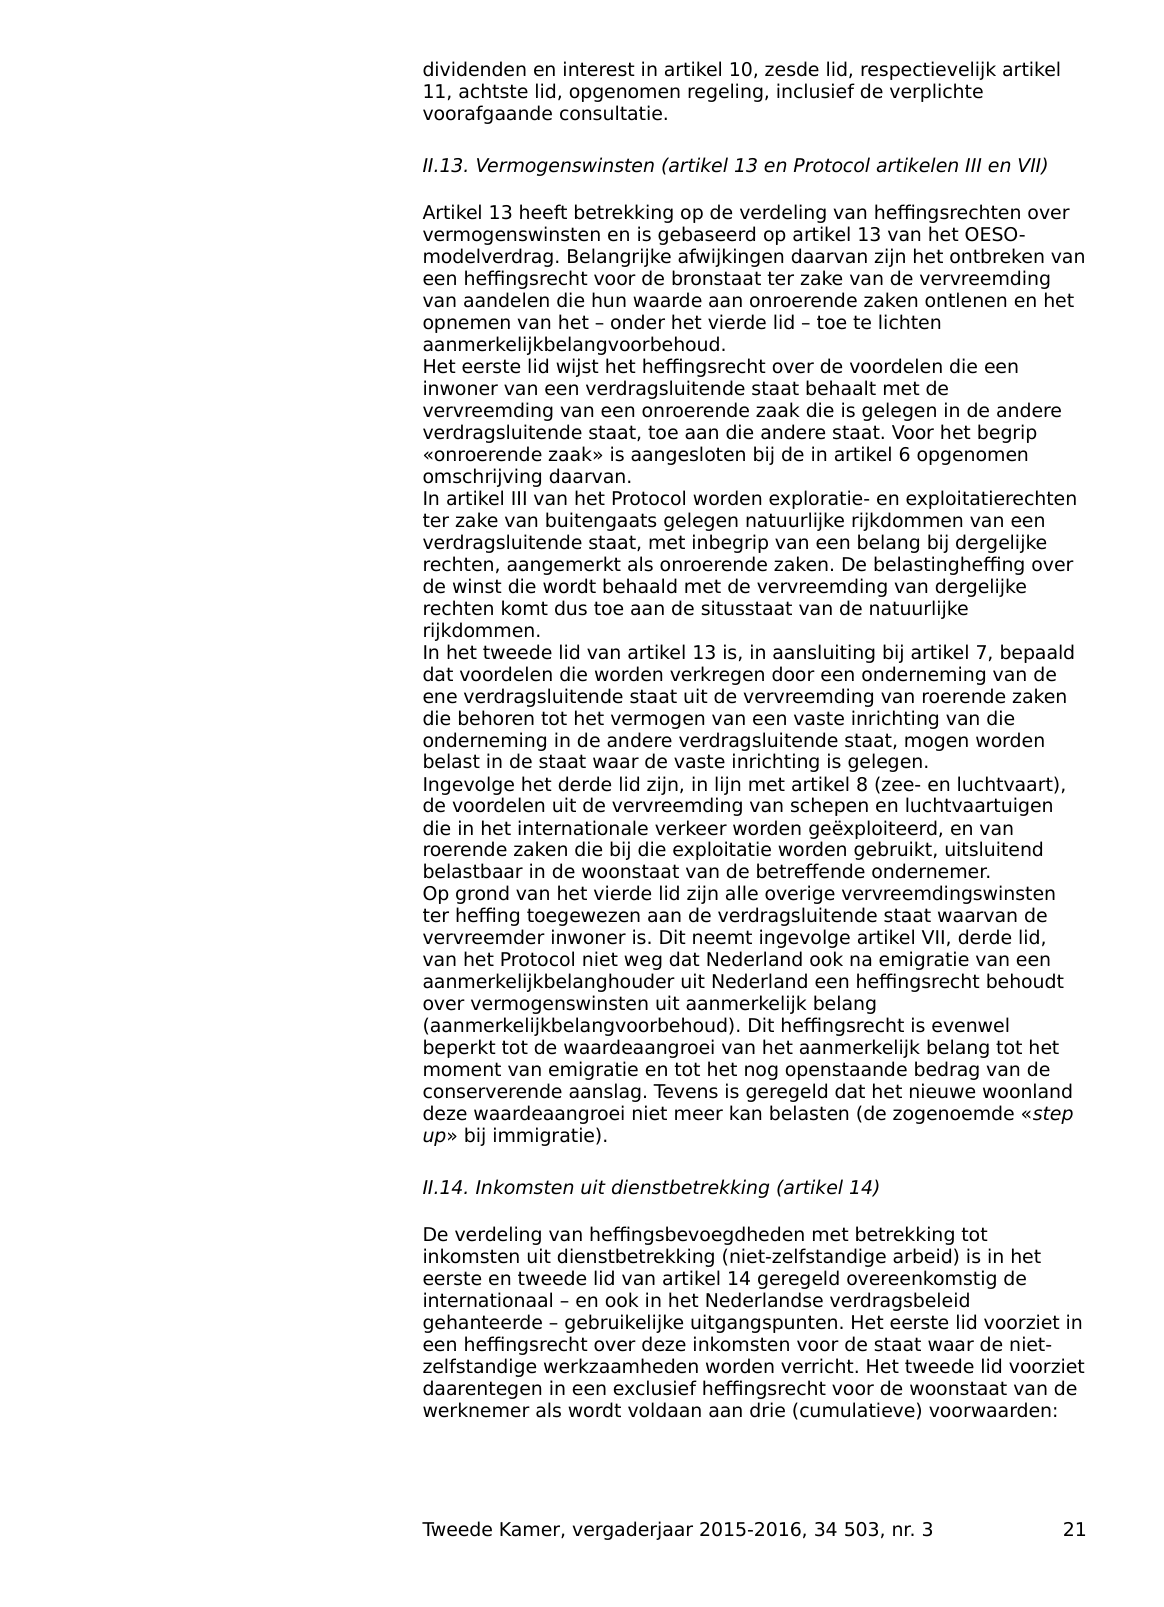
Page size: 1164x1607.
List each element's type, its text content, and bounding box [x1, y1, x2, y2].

text Artikel 13 heeft betrekking op de verdeling van heffingsrechten over vermogenswinsten en is gebaseerd op artikel 13 van het OESO-modelverdrag. Belangrijke afwijkingen daarvan zijn het ontbreken van een heffingsrecht voor de bronstaat ter zake van de vervreemding van aandelen die hun waarde aan onroerende zaken ontlenen en het opnemen van het – onder het vierde lid – toe te lichten aanmerkelijkbelangvoorbehoud. [422, 202, 1087, 356]
text Het eerste lid wijst het heffingsrecht over de voordelen die een inwoner van een verdragsluitende staat behaalt met de vervreemding van een onroerende zaak die is gelegen in de andere verdragsluitende staat, toe aan die andere staat. Voor het begrip «onroerende zaak» is aangesloten bij de in artikel 6 opgenomen omschrijving daarvan. [422, 356, 1087, 488]
subtitle II.13. Vermogenswinsten (artikel 13 en Protocol artikelen III en VII) [422, 155, 1087, 177]
text In het tweede lid van artikel 13 is, in aansluiting bij artikel 7, bepaald dat voordelen die worden verkregen door een onderneming van de ene verdragsluitende staat uit de vervreemding van roerende zaken die behoren tot het vermogen van een vaste inrichting van die onderneming in de andere verdragsluitende staat, mogen worden belast in de staat waar de vaste inrichting is gelegen. [422, 642, 1087, 773]
text Ingevolge het derde lid zijn, in lijn met artikel 8 (zee- en luchtvaart), de voordelen uit de vervreemding van schepen en luchtvaartuigen die in het internationale verkeer worden geëxploiteerd, en van roerende zaken die bij die exploitatie worden gebruikt, uitsluitend belastbaar in de woonstaat van de betreffende ondernemer. [422, 773, 1087, 883]
text In artikel III van het Protocol worden exploratie- en exploitatierechten ter zake van buitengaats gelegen natuurlijke rijkdommen van een verdragsluitende staat, met inbegrip van een belang bij dergelijke rechten, aangemerkt als onroerende zaken. De belastingheffing over de winst die wordt behaald met de vervreemding van dergelijke rechten komt dus toe aan de situsstaat van de natuurlijke rijkdommen. [422, 488, 1087, 642]
subtitle II.14. Inkomsten uit dienstbetrekking (artikel 14) [422, 1177, 1087, 1199]
text dividenden en interest in artikel 10, zesde lid, respectievelijk artikel 11, achtste lid, opgenomen regeling, inclusief de verplichte voorafgaande consultatie. [422, 59, 1087, 125]
text Op grond van het vierde lid zijn alle overige vervreemdingswinsten ter heffing toegewezen aan de verdragsluitende staat waarvan de vervreemder inwoner is. Dit neemt ingevolge artikel VII, derde lid, van het Protocol niet weg dat Nederland ook na emigratie van een aanmerkelijkbelanghouder uit Nederland een heffingsrecht behoudt over vermogenswinsten uit aanmerkelijk belang (aanmerkelijkbelangvoorbehoud). Dit heffingsrecht is evenwel beperkt tot de waardeaangroei van het aanmerkelijk belang tot het moment van emigratie en tot het nog openstaande bedrag van de conserverende aanslag. Tevens is geregeld dat het nieuwe woonland deze waardeaangroei niet meer kan belasten (de zogenoemde «step up» bij immigratie). [422, 883, 1087, 1147]
text De verdeling van heffingsbevoegdheden met betrekking tot inkomsten uit dienstbetrekking (niet-zelfstandige arbeid) is in het eerste en tweede lid van artikel 14 geregeld overeenkomstig de internationaal – en ook in het Nederlandse verdragsbeleid gehanteerde – gebruikelijke uitgangspunten. Het eerste lid voorziet in een heffingsrecht over deze inkomsten voor de staat waar de niet-zelfstandige werkzaamheden worden verricht. Het tweede lid voorziet daarentegen in een exclusief heffingsrecht voor de woonstaat van de werknemer als wordt voldaan aan drie (cumulatieve) voorwaarden: [422, 1224, 1087, 1422]
